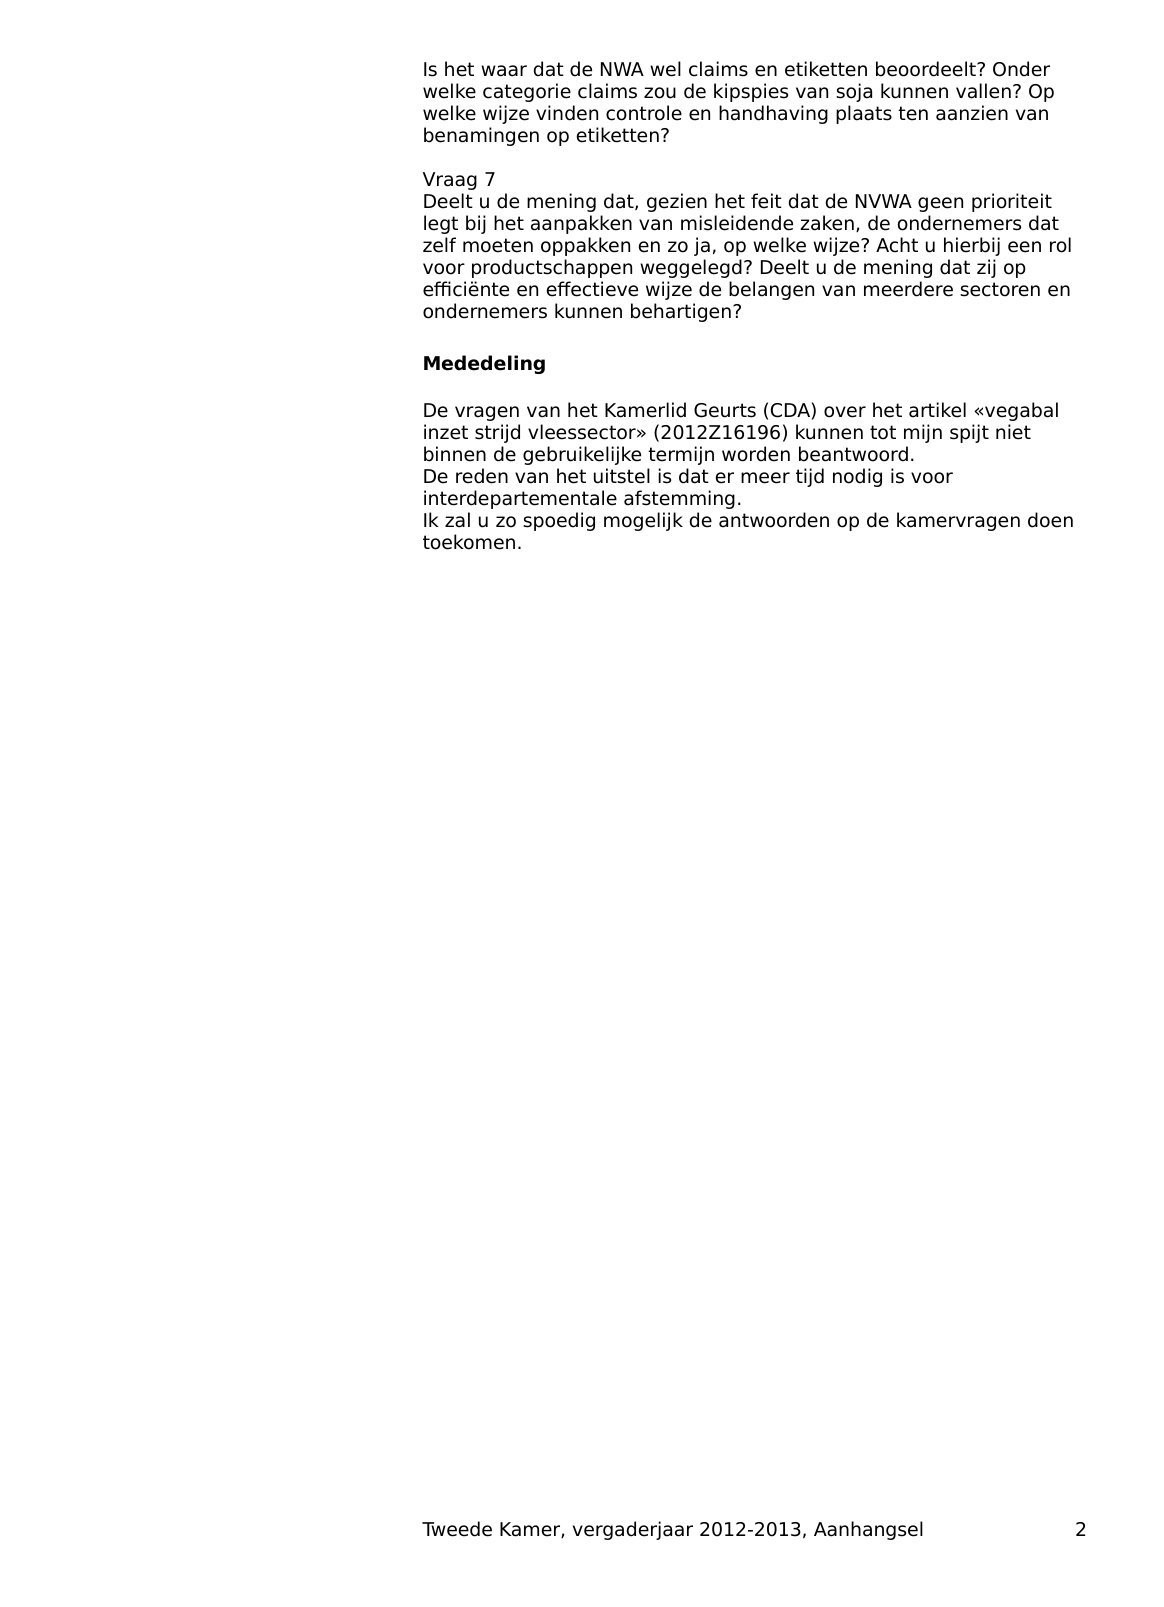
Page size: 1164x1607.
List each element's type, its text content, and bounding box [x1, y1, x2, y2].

subtitle Mededeling [422, 353, 1087, 375]
text De reden van het uitstel is dat er meer tijd nodig is voor interdepartementale afstemming. [422, 466, 1087, 510]
text Deelt u de mening dat, gezien het feit dat de NVWA geen prioriteit legt bij het aanpakken van misleidende zaken, de ondernemers dat zelf moeten oppakken en zo ja, op welke wijze? Acht u hierbij een rol voor productschappen weggelegd? Deelt u de mening dat zij op efficiënte en effectieve wijze de belangen van meerdere sectoren en ondernemers kunnen behartigen? [422, 191, 1087, 323]
text Ik zal u zo spoedig mogelijk de antwoorden op de kamervragen doen toekomen. [422, 510, 1087, 554]
text Vraag 7 [422, 169, 1087, 191]
text De vragen van het Kamerlid Geurts (CDA) over het artikel «vegabal inzet strijd vleessector» (2012Z16196) kunnen tot mijn spijt niet binnen de gebruikelijke termijn worden beantwoord. [422, 400, 1087, 466]
text Is het waar dat de NWA wel claims en etiketten beoordeelt? Onder welke categorie claims zou de kipspies van soja kunnen vallen? Op welke wijze vinden controle en handhaving plaats ten aanzien van benamingen op etiketten? [422, 59, 1087, 147]
